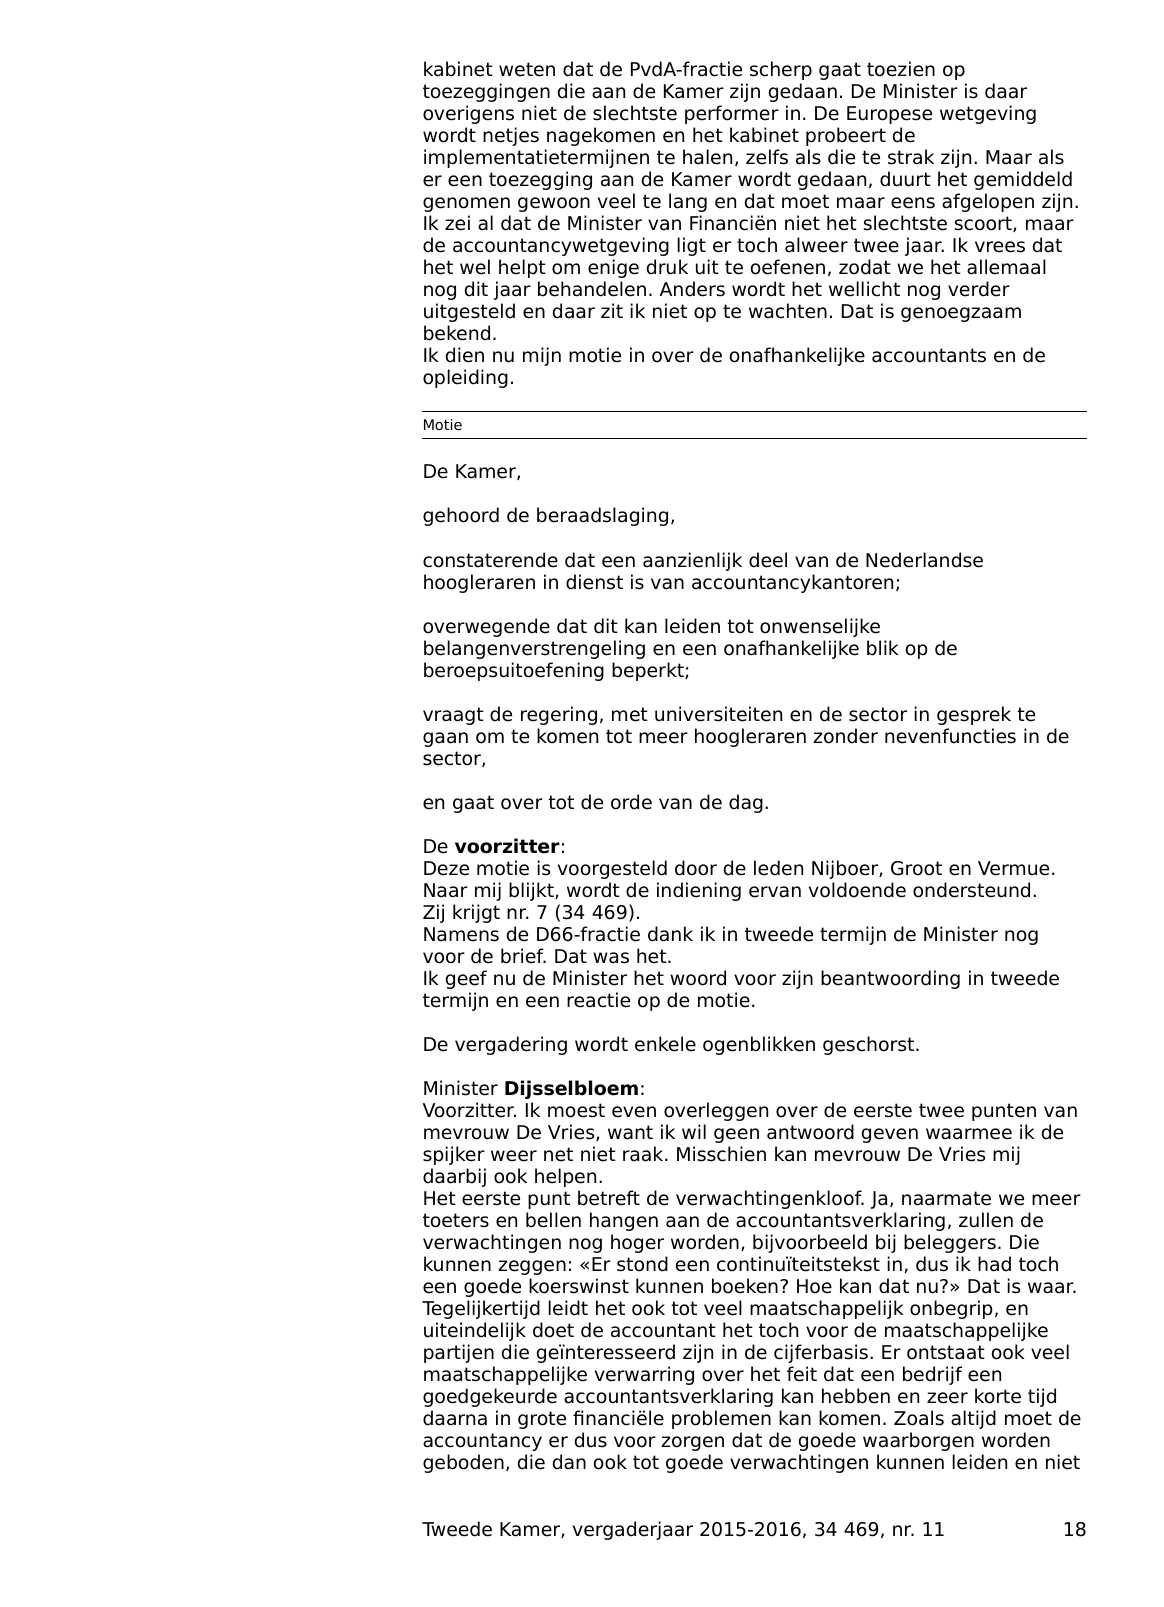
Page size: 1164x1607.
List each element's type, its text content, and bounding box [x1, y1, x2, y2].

text Zij krijgt nr. 7 (34 469). [422, 902, 1087, 924]
text Minister Dijsselbloem: [422, 1078, 1087, 1100]
text Namens de D66-fractie dank ik in tweede termijn de Minister nog voor de brief. Dat was het. [422, 924, 1087, 968]
text Voorzitter. Ik moest even overleggen over de eerste twee punten van mevrouw De Vries, want ik wil geen antwoord geven waarmee ik de spijker weer net niet raak. Misschien kan mevrouw De Vries mij daarbij ook helpen. [422, 1100, 1087, 1188]
text vraagt de regering, met universiteiten en de sector in gesprek te gaan om te komen tot meer hoogleraren zonder nevenfuncties in de sector, [422, 704, 1087, 770]
text Ik dien nu mijn motie in over de onafhankelijke accountants en de opleiding. [422, 345, 1087, 389]
text De voorzitter: [422, 836, 1087, 858]
text gehoord de beraadslaging, [422, 505, 1087, 527]
text en gaat over tot de orde van de dag. [422, 792, 1087, 814]
text Ik geef nu de Minister het woord voor zijn beantwoording in tweede termijn en een reactie op de motie. [422, 968, 1087, 1012]
text Deze motie is voorgesteld door de leden Nijboer, Groot en Vermue. Naar mij blijkt, wordt de indiening ervan voldoende ondersteund. [422, 858, 1087, 902]
table_header Motie [422, 412, 1087, 438]
text kabinet weten dat de PvdA-fractie scherp gaat toezien op toezeggingen die aan de Kamer zijn gedaan. De Minister is daar overigens niet de slechtste performer in. De Europese wetgeving wordt netjes nagekomen en het kabinet probeert de implementatietermijnen te halen, zelfs als die te strak zijn. Maar als er een toezegging aan de Kamer wordt gedaan, duurt het gemiddeld genomen gewoon veel te lang en dat moet maar eens afgelopen zijn. Ik zei al dat de Minister van Financiën niet het slechtste scoort, maar de accountancywetgeving ligt er toch alweer twee jaar. Ik vrees dat het wel helpt om enige druk uit te oefenen, zodat we het allemaal nog dit jaar behandelen. Anders wordt het wellicht nog verder uitgesteld en daar zit ik niet op te wachten. Dat is genoegzaam bekend. [422, 59, 1087, 345]
text De vergadering wordt enkele ogenblikken geschorst. [422, 1034, 1087, 1056]
text constaterende dat een aanzienlijk deel van de Nederlandse hoogleraren in dienst is van accountancykantoren; [422, 549, 1087, 593]
text De Kamer, [422, 461, 1087, 483]
text overwegende dat dit kan leiden tot onwenselijke belangenverstrengeling en een onafhankelijke blik op de beroepsuitoefening beperkt; [422, 616, 1087, 682]
text Het eerste punt betreft de verwachtingenkloof. Ja, naarmate we meer toeters en bellen hangen aan de accountantsverklaring, zullen de verwachtingen nog hoger worden, bijvoorbeeld bij beleggers. Die kunnen zeggen: «Er stond een continuïteitstekst in, dus ik had toch een goede koerswinst kunnen boeken? Hoe kan dat nu?» Dat is waar. Tegelijkertijd leidt het ook tot veel maatschappelijk onbegrip, en uiteindelijk doet de accountant het toch voor de maatschappelijke partijen die geïnteresseerd zijn in de cijferbasis. Er ontstaat ook veel maatschappelijke verwarring over het feit dat een bedrijf een goedgekeurde accountantsverklaring kan hebben en zeer korte tijd daarna in grote financiële problemen kan komen. Zoals altijd moet de accountancy er dus voor zorgen dat de goede waarborgen worden geboden, die dan ook tot goede verwachtingen kunnen leiden en niet [422, 1188, 1087, 1474]
